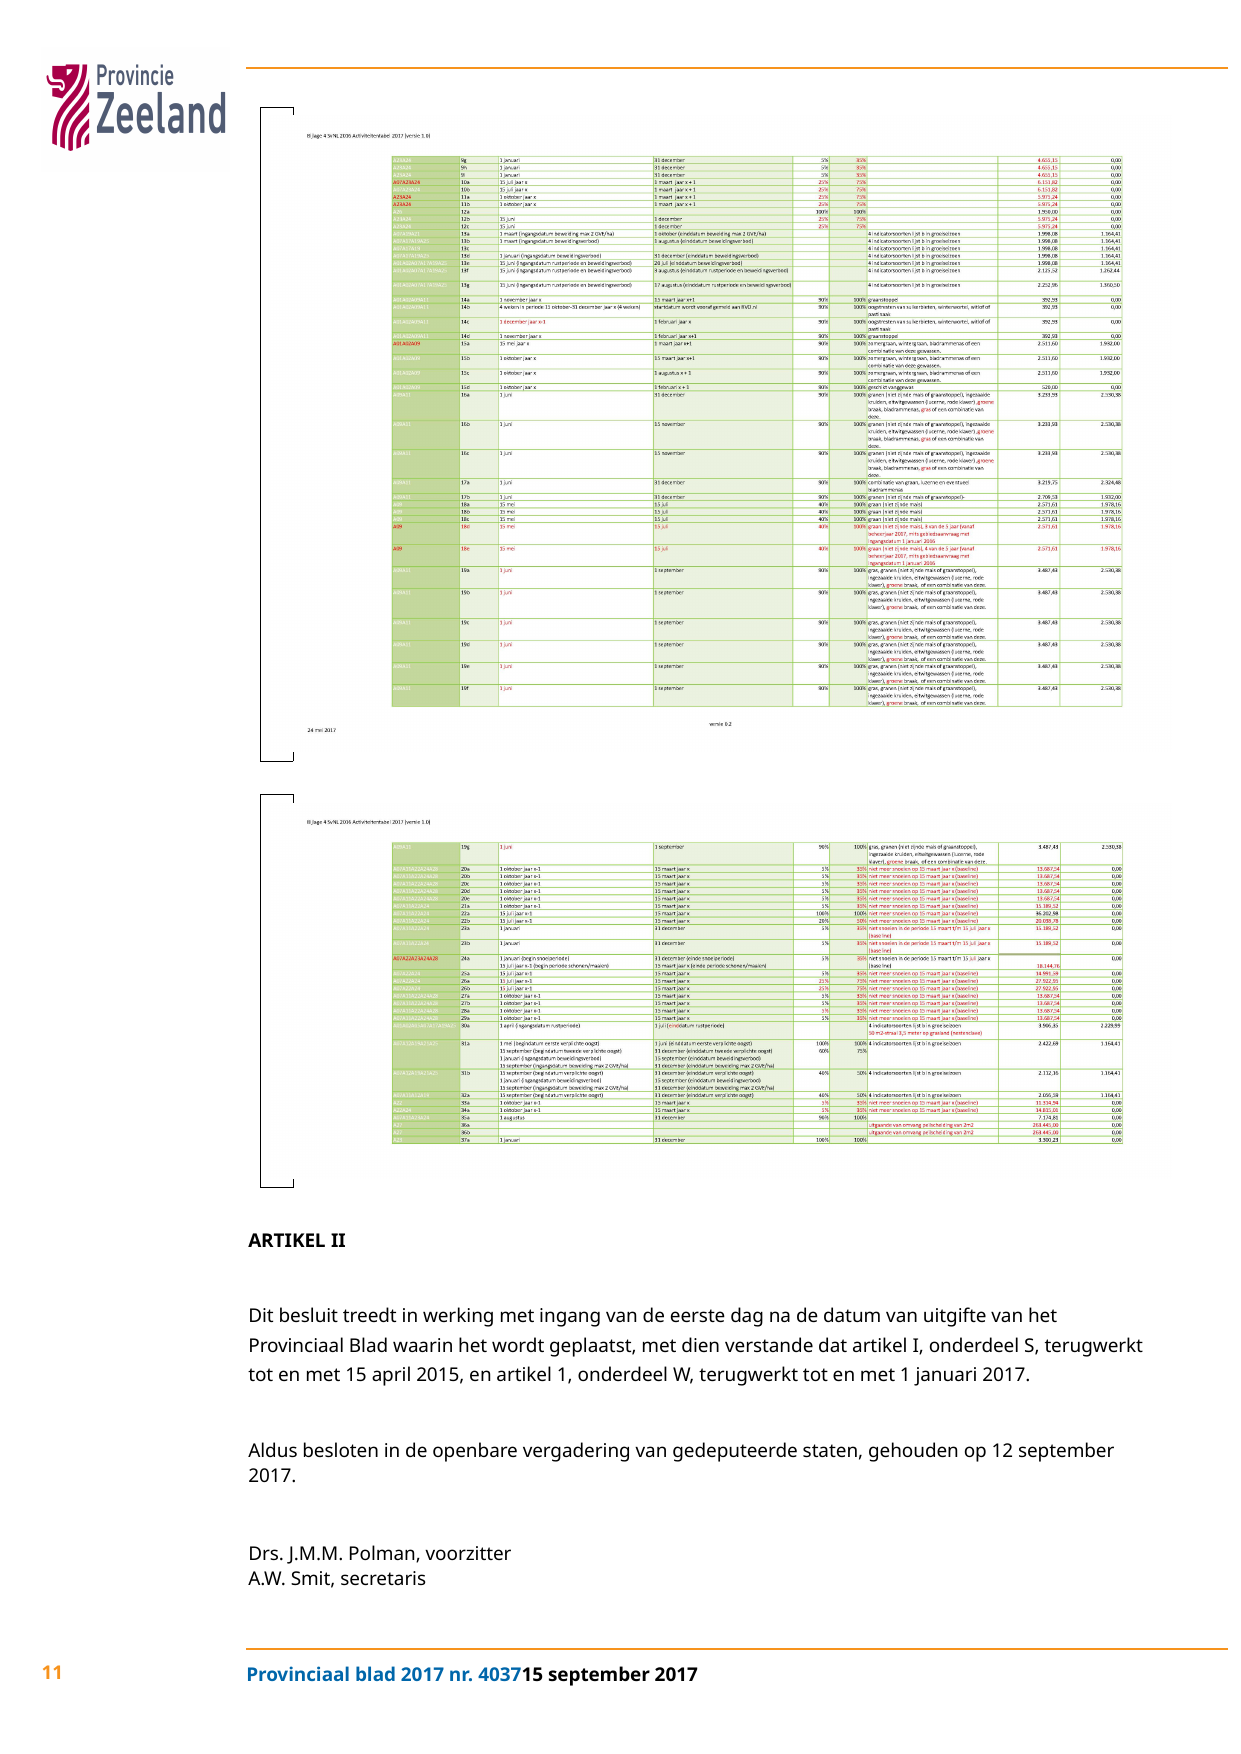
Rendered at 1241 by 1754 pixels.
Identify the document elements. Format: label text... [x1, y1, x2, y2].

picture [41, 47, 231, 172]
text A.W. Smit, secretaris [248, 1565, 1152, 1591]
text Drs. J.M.M. Polman, voorzitter [248, 1540, 1152, 1565]
picture [268, 115, 1173, 752]
text ARTIKEL II [248, 1225, 1152, 1253]
picture [268, 803, 1173, 1179]
text Aldus besloten in de openbare vergadering van gedeputeerde staten, gehouden op 12 september 2017. [248, 1437, 1152, 1488]
text Dit besluit treedt in werking met ingang van de eerste dag na de datum van uitgifte van het Provinciaal Blad waarin het wordt geplaatst, met dien verstande dat artikel I, onderdeel S, terugwerkt tot en met 15 april 2015, en artikel 1, onderdeel W, terugwerkt tot en met 1 januari 2017. [248, 1302, 1152, 1387]
